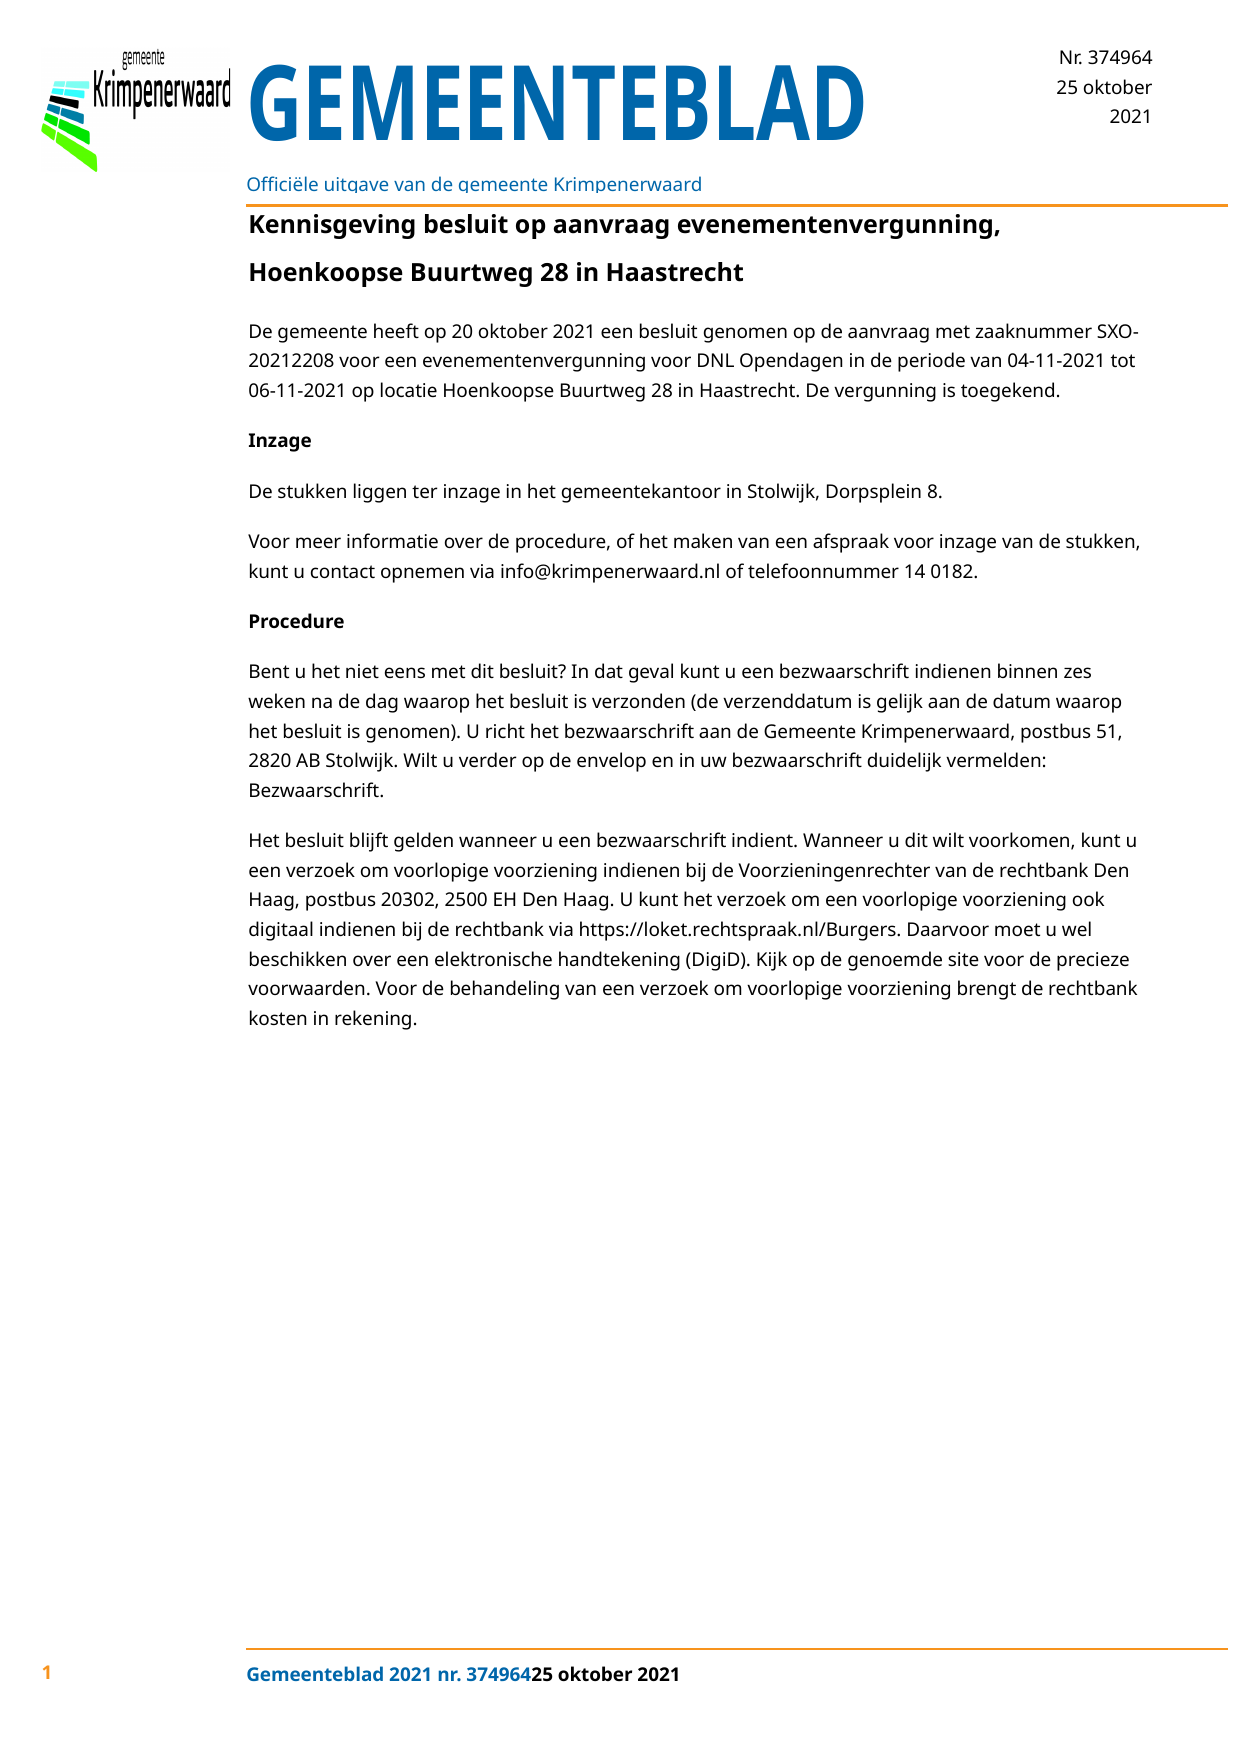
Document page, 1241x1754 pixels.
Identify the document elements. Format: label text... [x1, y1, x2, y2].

text Bent u het niet eens met dit besluit? In dat geval kunt u een bezwaarschrift indienen binnen zes weken na de dag waarop het besluit is verzonden (de verzenddatum is gelijk aan de datum waarop het besluit is genomen). U richt het bezwaarschrift aan de Gemeente Krimpenerwaard, postbus 51, 2820 AB Stolwijk. Wilt u verder op de envelop en in uw bezwaarschrift duidelijk vermelden: Bezwaarschrift. [248, 659, 1152, 803]
text Procedure [248, 608, 1152, 634]
text Inzage [248, 427, 1152, 453]
text Kennisgeving besluit op aanvraag evenementenvergunning, Hoenkoopse Buurtweg 28 in Haastrecht [248, 207, 1152, 288]
text De gemeente heeft op 20 oktober 2021 een besluit genomen op de aanvraag met zaaknummer SXO-20212208 voor een evenementenvergunning voor DNL Opendagen in de periode van 04-11-2021 tot 06-11-2021 op locatie Hoenkoopse Buurtweg 28 in Haastrecht. De vergunning is toegekend. [248, 318, 1152, 403]
picture [41, 47, 231, 172]
text Voor meer informatie over de procedure, of het maken van een afspraak voor inzage van de stukken, kunt u contact opnemen via info@krimpenerwaard.nl of telefoonnummer 14 0182. [248, 528, 1152, 584]
text De stukken liggen ter inzage in het gemeentekantoor in Stolwijk, Dorpsplein 8. [248, 478, 1152, 504]
text Het besluit blijft gelden wanneer u een bezwaarschrift indient. Wanneer u dit wilt voorkomen, kunt u een verzoek om voorlopige voorziening indienen bij de Voorzieningenrechter van de rechtbank Den Haag, postbus 20302, 2500 EH Den Haag. U kunt het verzoek om een voorlopige voorziening ook digitaal indienen bij de rechtbank via https://loket.rechtspraak.nl/Burgers. Daarvoor moet u wel beschikken over een elektronische handtekening (DigiD). Kijk op de genoemde site voor de precieze voorwaarden. Voor de behandeling van een verzoek om voorlopige voorziening brengt de rechtbank kosten in rekening. [248, 827, 1152, 1031]
